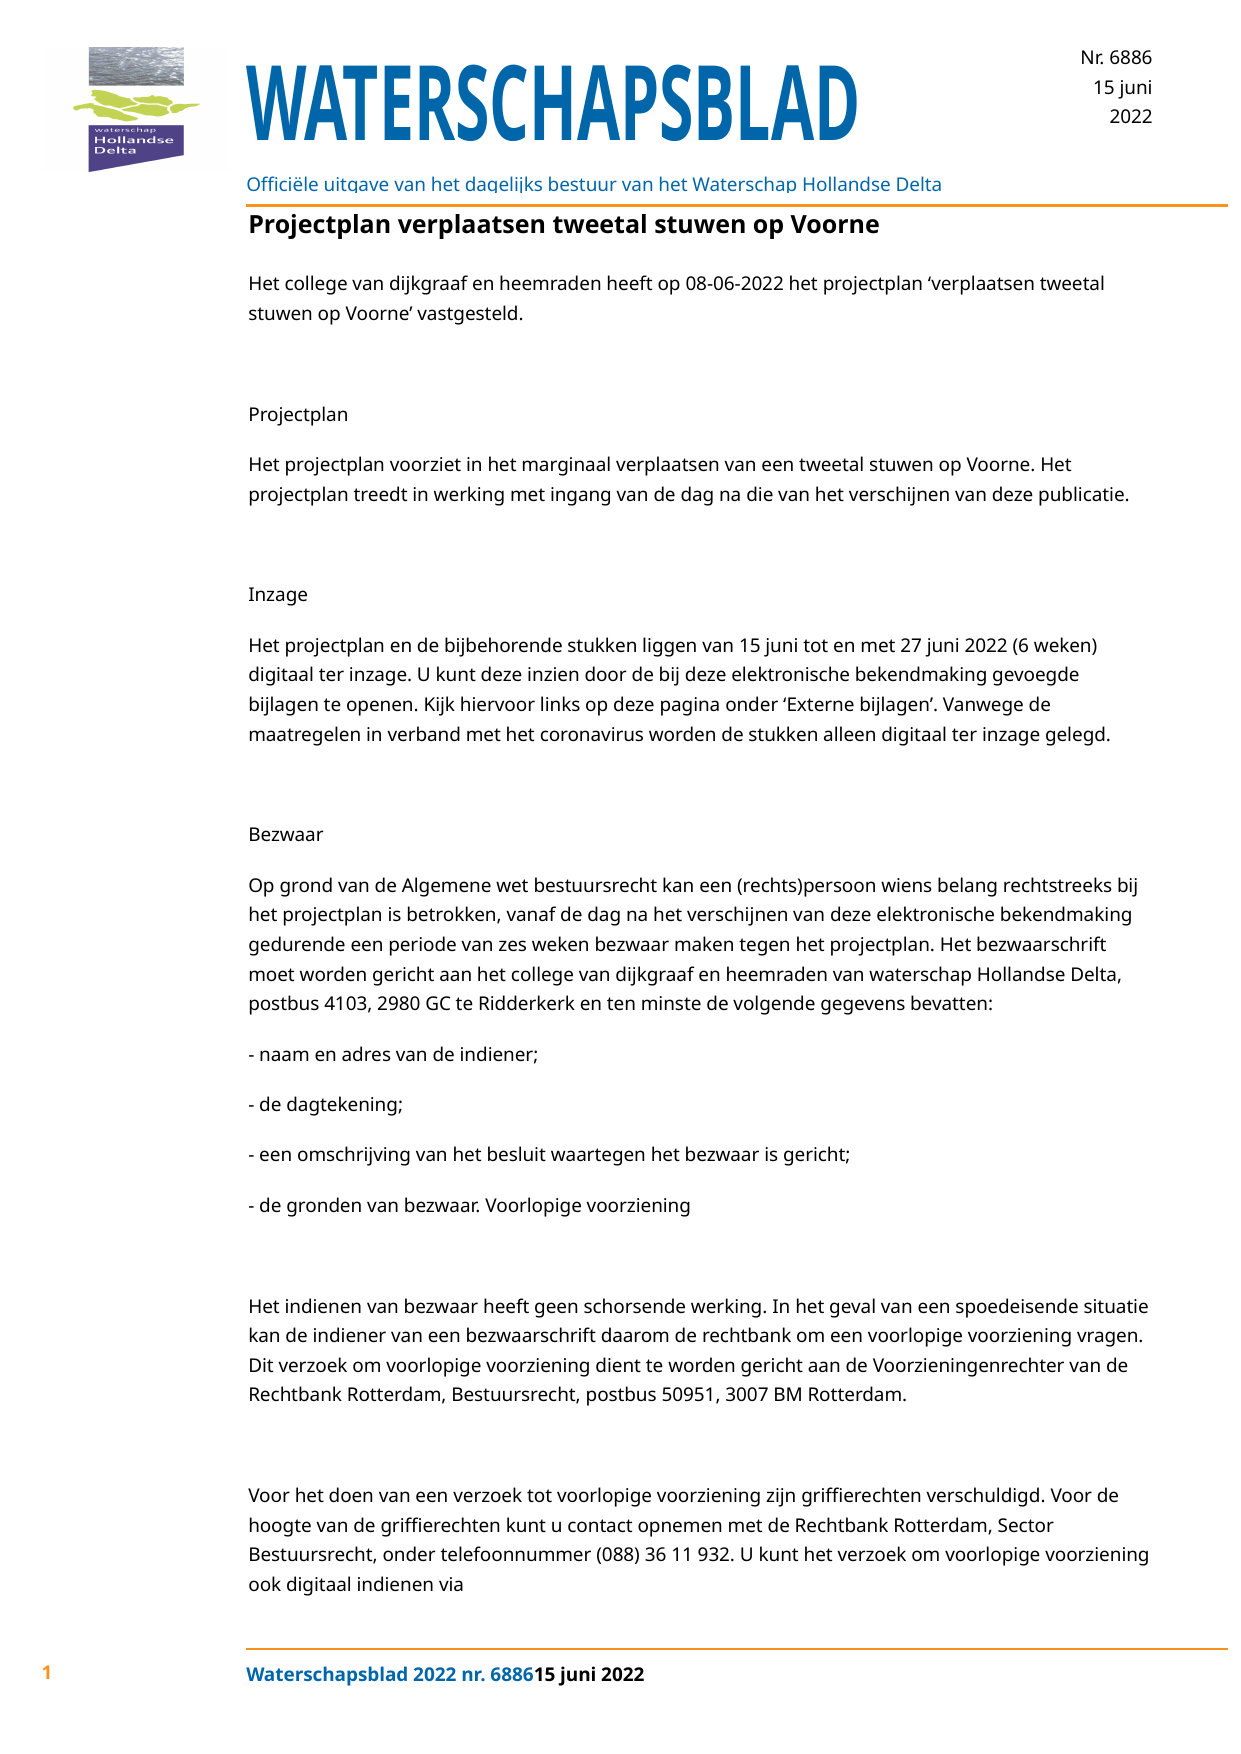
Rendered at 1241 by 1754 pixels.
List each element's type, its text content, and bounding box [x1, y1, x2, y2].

text Voor het doen van een verzoek tot voorlopige voorziening zijn griffierechten verschuldigd. Voor de hoogte van de griffierechten kunt u contact opnemen met de Rechtbank Rotterdam, Sector Bestuursrecht, onder telefoonnummer (088) 36 11 932. U kunt het verzoek om voorlopige voorziening ook digitaal indienen via [248, 1482, 1152, 1597]
text Projectplan verplaatsen tweetal stuwen op Voorne [248, 207, 1152, 241]
text - de gronden van bezwaar. Voorlopige voorziening [248, 1192, 1152, 1218]
text - een omschrijving van het besluit waartegen het bezwaar is gericht; [248, 1142, 1152, 1167]
text - naam en adres van de indiener; [248, 1041, 1152, 1066]
text Het projectplan en de bijbehorende stukken liggen van 15 juni tot en met 27 juni 2022 (6 weken) digitaal ter inzage. U kunt deze inzien door de bij deze elektronische bekendmaking gevoegde bijlagen te openen. Kijk hiervoor links op deze pagina onder ‘Externe bijlagen’. Vanwege de maatregelen in verband met het coronavirus worden de stukken alleen digitaal ter inzage gelegd. [248, 632, 1152, 746]
text Het projectplan voorziet in het marginaal verplaatsen van een tweetal stuwen op Voorne. Het projectplan treedt in werking met ingang van de dag na die van het verschijnen van deze publicatie. [248, 451, 1152, 506]
picture [41, 47, 231, 172]
text - de dagtekening; [248, 1091, 1152, 1117]
text Bezwaar [248, 822, 1152, 847]
text Het indienen van bezwaar heeft geen schorsende werking. In het geval van een spoedeisende situatie kan de indiener van een bezwaarschrift daarom de rechtbank om een voorlopige voorziening vragen. Dit verzoek om voorlopige voorziening dient te worden gericht aan de Voorzieningenrechter van de Rechtbank Rotterdam, Bestuursrecht, postbus 50951, 3007 BM Rotterdam. [248, 1293, 1152, 1407]
text Inzage [248, 582, 1152, 607]
text Op grond van de Algemene wet bestuursrecht kan een (rechts)persoon wiens belang rechtstreeks bij het projectplan is betrokken, vanaf de dag na het verschijnen van deze elektronische bekendmaking gedurende een periode van zes weken bezwaar maken tegen het projectplan. Het bezwaarschrift moet worden gericht aan het college van dijkgraaf en heemraden van waterschap Hollandse Delta, postbus 4103, 2980 GC te Ridderkerk en ten minste de volgende gegevens bevatten: [248, 872, 1152, 1016]
text Het college van dijkgraaf en heemraden heeft op 08-06-2022 het projectplan ‘verplaatsen tweetal stuwen op Voorne’ vastgesteld. [248, 270, 1152, 326]
text Projectplan [248, 401, 1152, 426]
